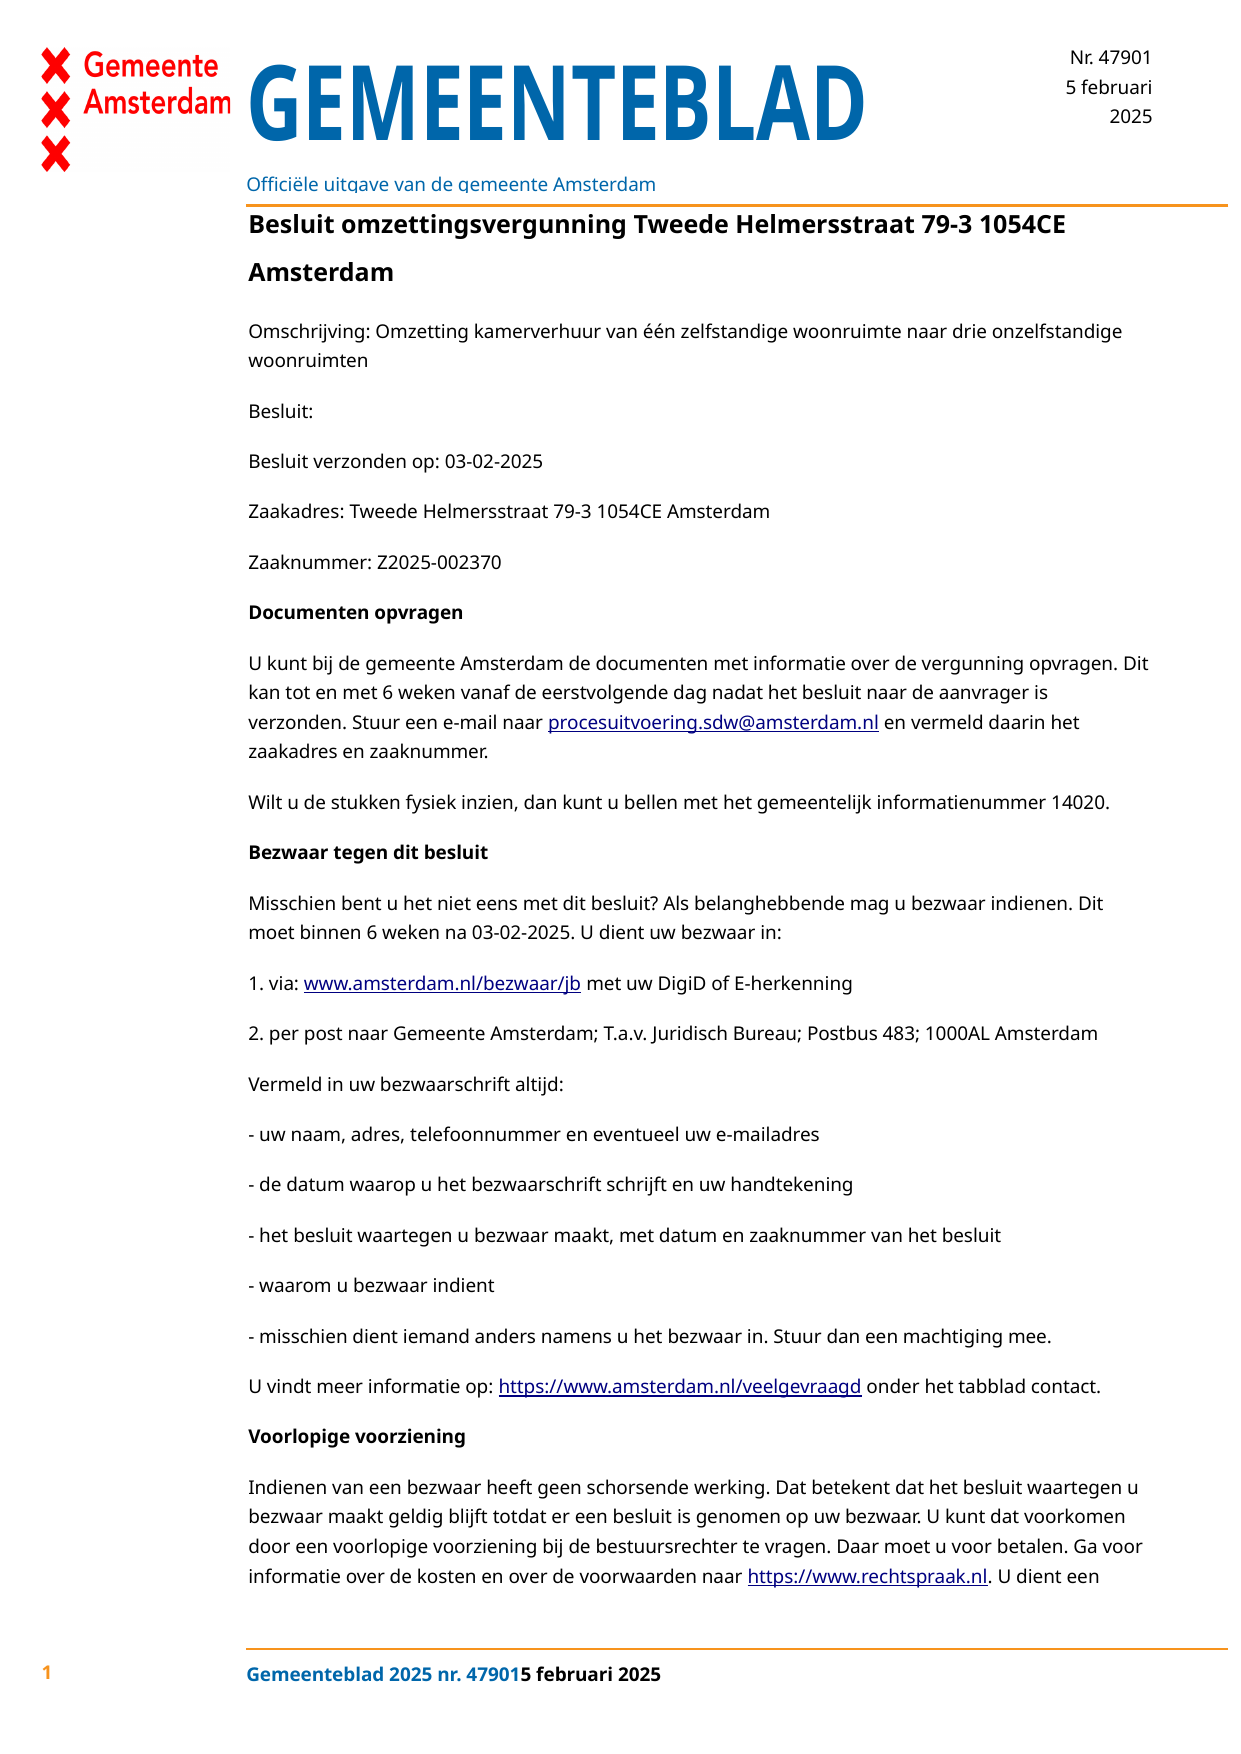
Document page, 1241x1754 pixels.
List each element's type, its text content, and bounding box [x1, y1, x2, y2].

text - misschien dient iemand anders namens u het bezwaar in. Stuur dan een machtiging mee. [248, 1323, 1152, 1349]
text Misschien bent u het niet eens met dit besluit? Als belanghebbende mag u bezwaar indienen. Dit moet binnen 6 weken na 03-02-2025. U dient uw bezwaar in: [248, 890, 1152, 945]
text Besluit verzonden op: 03-02-2025 [248, 448, 1152, 474]
text U vindt meer informatie op: https://www.amsterdam.nl/veelgevraagd onder het tabblad contact. [248, 1373, 1152, 1399]
text 1. via: www.amsterdam.nl/bezwaar/jb met uw DigiD of E-herkenning [248, 970, 1152, 996]
text - het besluit waartegen u bezwaar maakt, met datum en zaaknummer van het besluit [248, 1222, 1152, 1248]
text - waarom u bezwaar indient [248, 1272, 1152, 1298]
text Indienen van een bezwaar heeft geen schorsende werking. Dat betekent dat het besluit waartegen u bezwaar maakt geldig blijft totdat er een besluit is genomen op uw bezwaar. U kunt dat voorkomen door een voorlopige voorziening bij de bestuursrechter te vragen. Daar moet u voor betalen. Ga voor informatie over de kosten en over de voorwaarden naar https://www.rechtspraak.nl. U dient een [248, 1474, 1152, 1589]
text Documenten opvragen [248, 599, 1152, 625]
text Besluit: [248, 398, 1152, 424]
text Vermeld in uw bezwaarschrift altijd: [248, 1071, 1152, 1097]
text Wilt u de stukken fysiek inzien, dan kunt u bellen met het gemeentelijk informatienummer 14020. [248, 789, 1152, 815]
text U kunt bij de gemeente Amsterdam de documenten met informatie over de vergunning opvragen. Dit kan tot en met 6 weken vanaf de eerstvolgende dag nadat het besluit naar de aanvrager is verzonden. Stuur een e-mail naar procesuitvoering.sdw@amsterdam.nl en vermeld daarin het zaakadres en zaaknummer. [248, 650, 1152, 764]
text Omschrijving: Omzetting kamerverhuur van één zelfstandige woonruimte naar drie onzelfstandige woonruimten [248, 318, 1152, 373]
text 2. per post naar Gemeente Amsterdam; T.a.v. Juridisch Bureau; Postbus 483; 1000AL Amsterdam [248, 1020, 1152, 1046]
text Voorlopige voorziening [248, 1424, 1152, 1449]
text - de datum waarop u het bezwaarschrift schrijft en uw handtekening [248, 1172, 1152, 1197]
text Zaakadres: Tweede Helmersstraat 79-3 1054CE Amsterdam [248, 499, 1152, 524]
text - uw naam, adres, telefoonnummer en eventueel uw e-mailadres [248, 1121, 1152, 1147]
text Zaaknummer: Z2025-002370 [248, 549, 1152, 575]
text Bezwaar tegen dit besluit [248, 839, 1152, 865]
text Besluit omzettingsvergunning Tweede Helmersstraat 79-3 1054CE Amsterdam [248, 207, 1152, 288]
picture [41, 47, 231, 172]
